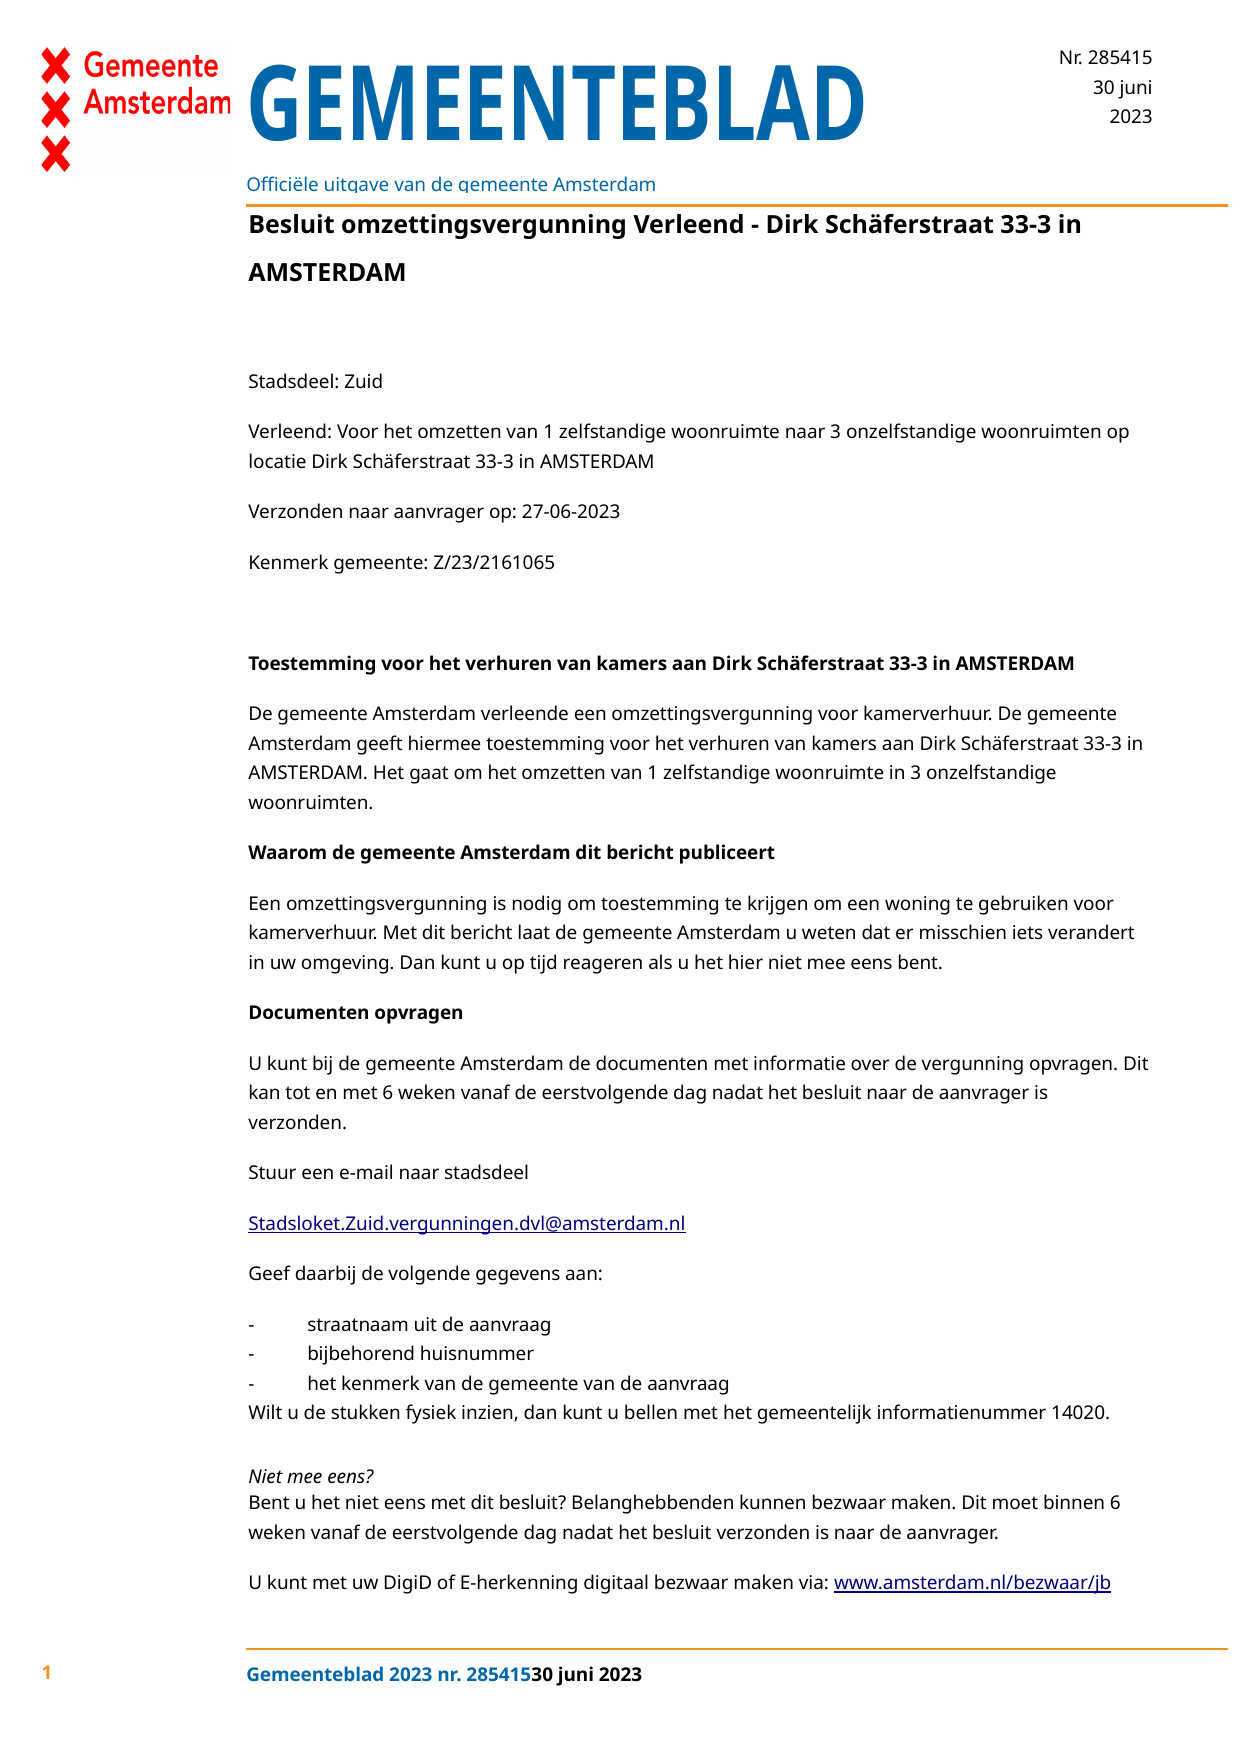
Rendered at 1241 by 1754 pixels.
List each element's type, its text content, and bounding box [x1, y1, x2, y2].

text Besluit omzettingsvergunning Verleend - Dirk Schäferstraat 33-3 in AMSTERDAM [248, 207, 1152, 288]
text Stuur een e-mail naar stadsdeel [248, 1159, 1152, 1185]
list straatnaam uit de aanvraag [248, 1311, 1152, 1337]
text Documenten opvragen [248, 999, 1152, 1025]
text Bent u het niet eens met dit besluit? Belanghebbenden kunnen bezwaar maken. Dit moet binnen 6 weken vanaf de eerstvolgende dag nadat het besluit verzonden is naar de aanvrager. [248, 1489, 1152, 1544]
picture [41, 47, 231, 172]
text Geef daarbij de volgende gegevens aan: [248, 1260, 1152, 1286]
text Stadsdeel: Zuid [248, 368, 1152, 394]
list het kenmerk van de gemeente van de aanvraag [248, 1370, 1152, 1396]
text U kunt bij de gemeente Amsterdam de documenten met informatie over de vergunning opvragen. Dit kan tot en met 6 weken vanaf de eerstvolgende dag nadat het besluit naar de aanvrager is verzonden. [248, 1050, 1152, 1135]
text Verleend: Voor het omzetten van 1 zelfstandige woonruimte naar 3 onzelfstandige woonruimten op locatie Dirk Schäferstraat 33-3 in AMSTERDAM [248, 419, 1152, 474]
text Niet mee eens? [248, 1463, 1152, 1489]
text Kenmerk gemeente: Z/23/2161065 [248, 549, 1152, 575]
text Verzonden naar aanvrager op: 27-06-2023 [248, 499, 1152, 524]
text Stadsloket.Zuid.vergunningen.dvl@amsterdam.nl [248, 1210, 1152, 1236]
text De gemeente Amsterdam verleende een omzettingsvergunning voor kamerverhuur. De gemeente Amsterdam geeft hiermee toestemming voor het verhuren van kamers aan Dirk Schäferstraat 33-3 in AMSTERDAM. Het gaat om het omzetten van 1 zelfstandige woonruimte in 3 onzelfstandige woonruimten. [248, 700, 1152, 815]
list bijbehorend huisnummer [248, 1340, 1152, 1366]
text Een omzettingsvergunning is nodig om toestemming te krijgen om een woning te gebruiken voor kamerverhuur. Met dit bericht laat de gemeente Amsterdam u weten dat er misschien iets verandert in uw omgeving. Dan kunt u op tijd reageren als u het hier niet mee eens bent. [248, 890, 1152, 975]
text Waarom de gemeente Amsterdam dit bericht publiceert [248, 839, 1152, 865]
text Wilt u de stukken fysiek inzien, dan kunt u bellen met het gemeentelijk informatienummer 14020. [248, 1399, 1152, 1425]
text Toestemming voor het verhuren van kamers aan Dirk Schäferstraat 33-3 in AMSTERDAM [248, 650, 1152, 676]
text U kunt met uw DigiD of E-herkenning digitaal bezwaar maken via: www.amsterdam.nl/bezwaar/jb [248, 1569, 1152, 1595]
